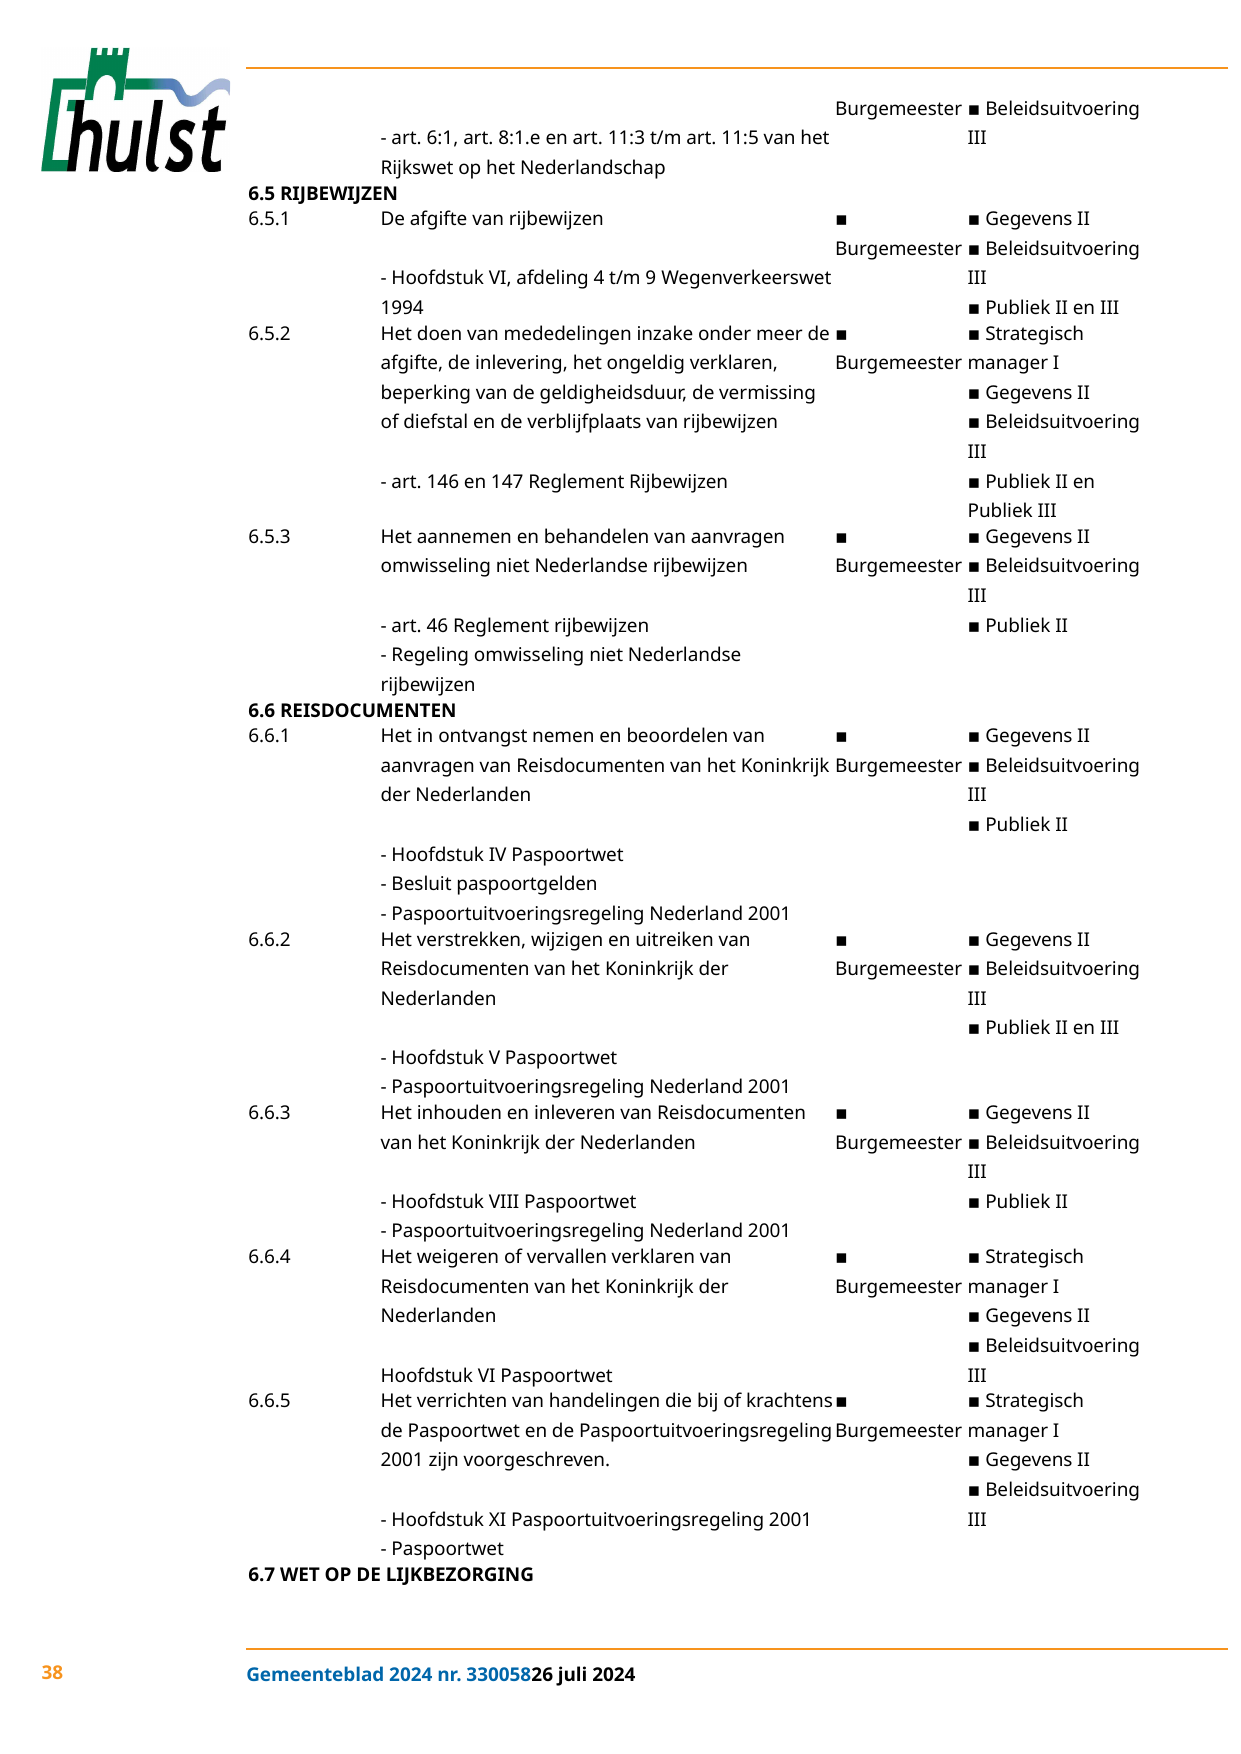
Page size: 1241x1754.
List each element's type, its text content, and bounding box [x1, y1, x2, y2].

table_cell Het verrichten van handelingen die bij of krachtens de Paspoortwet en de Paspoortuitvoeringsregeling 2001 zijn voorgeschreven. - Hoofdstuk XI Paspoortuitvoeringsregeling 2001 - Paspoortwet [380, 1388, 835, 1561]
table_cell ▪ Burgemeester [835, 523, 967, 697]
table_cell Het doen van mededelingen inzake onder meer de afgifte, de inlevering, het ongeldig verklaren, beperking van de geldigheidsduur, de vermissing of diefstal en de verblijfplaats van rijbewijzen - art. 146 en 147 Reglement Rijbewijzen [380, 320, 835, 523]
table_cell 6.5 RIJBEWIJZEN [248, 180, 1152, 205]
table_cell 6.7 WET OP DE LIJKBEZORGING [248, 1561, 1152, 1587]
table_cell ▪ Strategisch manager I ▪ Gegevens II ▪ Beleidsuitvoering III [968, 1388, 1152, 1561]
table_cell 6.6.3 [248, 1099, 380, 1243]
table_cell 6.5.1 [248, 205, 380, 320]
table_cell ▪ Gegevens II ▪ Beleidsuitvoering III ▪ Publiek II [968, 723, 1152, 926]
table_cell 6.6.5 [248, 1388, 380, 1561]
table_cell Het inhouden en inleveren van Reisdocumenten van het Koninkrijk der Nederlanden - Hoofdstuk VIII Paspoortwet - Paspoortuitvoeringsregeling Nederland 2001 [380, 1099, 835, 1243]
table_cell 6.6.2 [248, 926, 380, 1099]
table_cell ▪ Burgemeester [835, 1244, 967, 1387]
table_cell 6.6.4 [248, 1244, 380, 1387]
table_cell De afgifte van rijbewijzen - Hoofdstuk VI, afdeling 4 t/m 9 Wegenverkeerswet 1994 [380, 205, 835, 320]
table_cell 6.6.1 [248, 723, 380, 926]
table_cell Burgemeester [835, 95, 967, 180]
table_cell Het in ontvangst nemen en beoordelen van aanvragen van Reisdocumenten van het Koninkrijk der Nederlanden - Hoofdstuk IV Paspoortwet - Besluit paspoortgelden - Paspoortuitvoeringsregeling Nederland 2001 [380, 723, 835, 926]
table_cell [248, 95, 380, 180]
picture [41, 47, 231, 172]
table_cell Het verstrekken, wijzigen en uitreiken van Reisdocumenten van het Koninkrijk der Nederlanden - Hoofdstuk V Paspoortwet - Paspoortuitvoeringsregeling Nederland 2001 [380, 926, 835, 1099]
table_cell ▪ Burgemeester [835, 205, 967, 320]
table_cell ▪ Strategisch manager I ▪ Gegevens II ▪ Beleidsuitvoering III [968, 1244, 1152, 1387]
table_cell ▪ Burgemeester [835, 1388, 967, 1561]
table_cell Het aannemen en behandelen van aanvragen omwisseling niet Nederlandse rijbewijzen - art. 46 Reglement rijbewijzen - Regeling omwisseling niet Nederlandse rijbewijzen [380, 523, 835, 697]
table_cell ▪ Gegevens II ▪ Beleidsuitvoering III ▪ Publiek II en III [968, 205, 1152, 320]
table_cell 6.6 REISDOCUMENTEN [248, 697, 1152, 722]
table_cell ▪ Burgemeester [835, 320, 967, 523]
table_cell ▪ Gegevens II ▪ Beleidsuitvoering III ▪ Publiek II en III [968, 926, 1152, 1099]
table_cell ▪ Beleidsuitvoering III [968, 95, 1152, 180]
table_cell 6.5.3 [248, 523, 380, 697]
table_cell ▪ Strategisch manager I ▪ Gegevens II ▪ Beleidsuitvoering III ▪ Publiek II en Publiek III [968, 320, 1152, 523]
table_cell Het weigeren of vervallen verklaren van Reisdocumenten van het Koninkrijk der Nederlanden Hoofdstuk VI Paspoortwet [380, 1244, 835, 1387]
table_cell ▪ Burgemeester [835, 723, 967, 926]
table_cell ▪ Gegevens II ▪ Beleidsuitvoering III ▪ Publiek II [968, 523, 1152, 697]
table_cell 6.5.2 [248, 320, 380, 523]
table_cell ▪ Burgemeester [835, 1099, 967, 1243]
table_cell ▪ Burgemeester [835, 926, 967, 1099]
table_cell - art. 6:1, art. 8:1.e en art. 11:3 t/m art. 11:5 van het Rijkswet op het Nederlandschap [380, 95, 835, 180]
table_cell ▪ Gegevens II ▪ Beleidsuitvoering III ▪ Publiek II [968, 1099, 1152, 1243]
